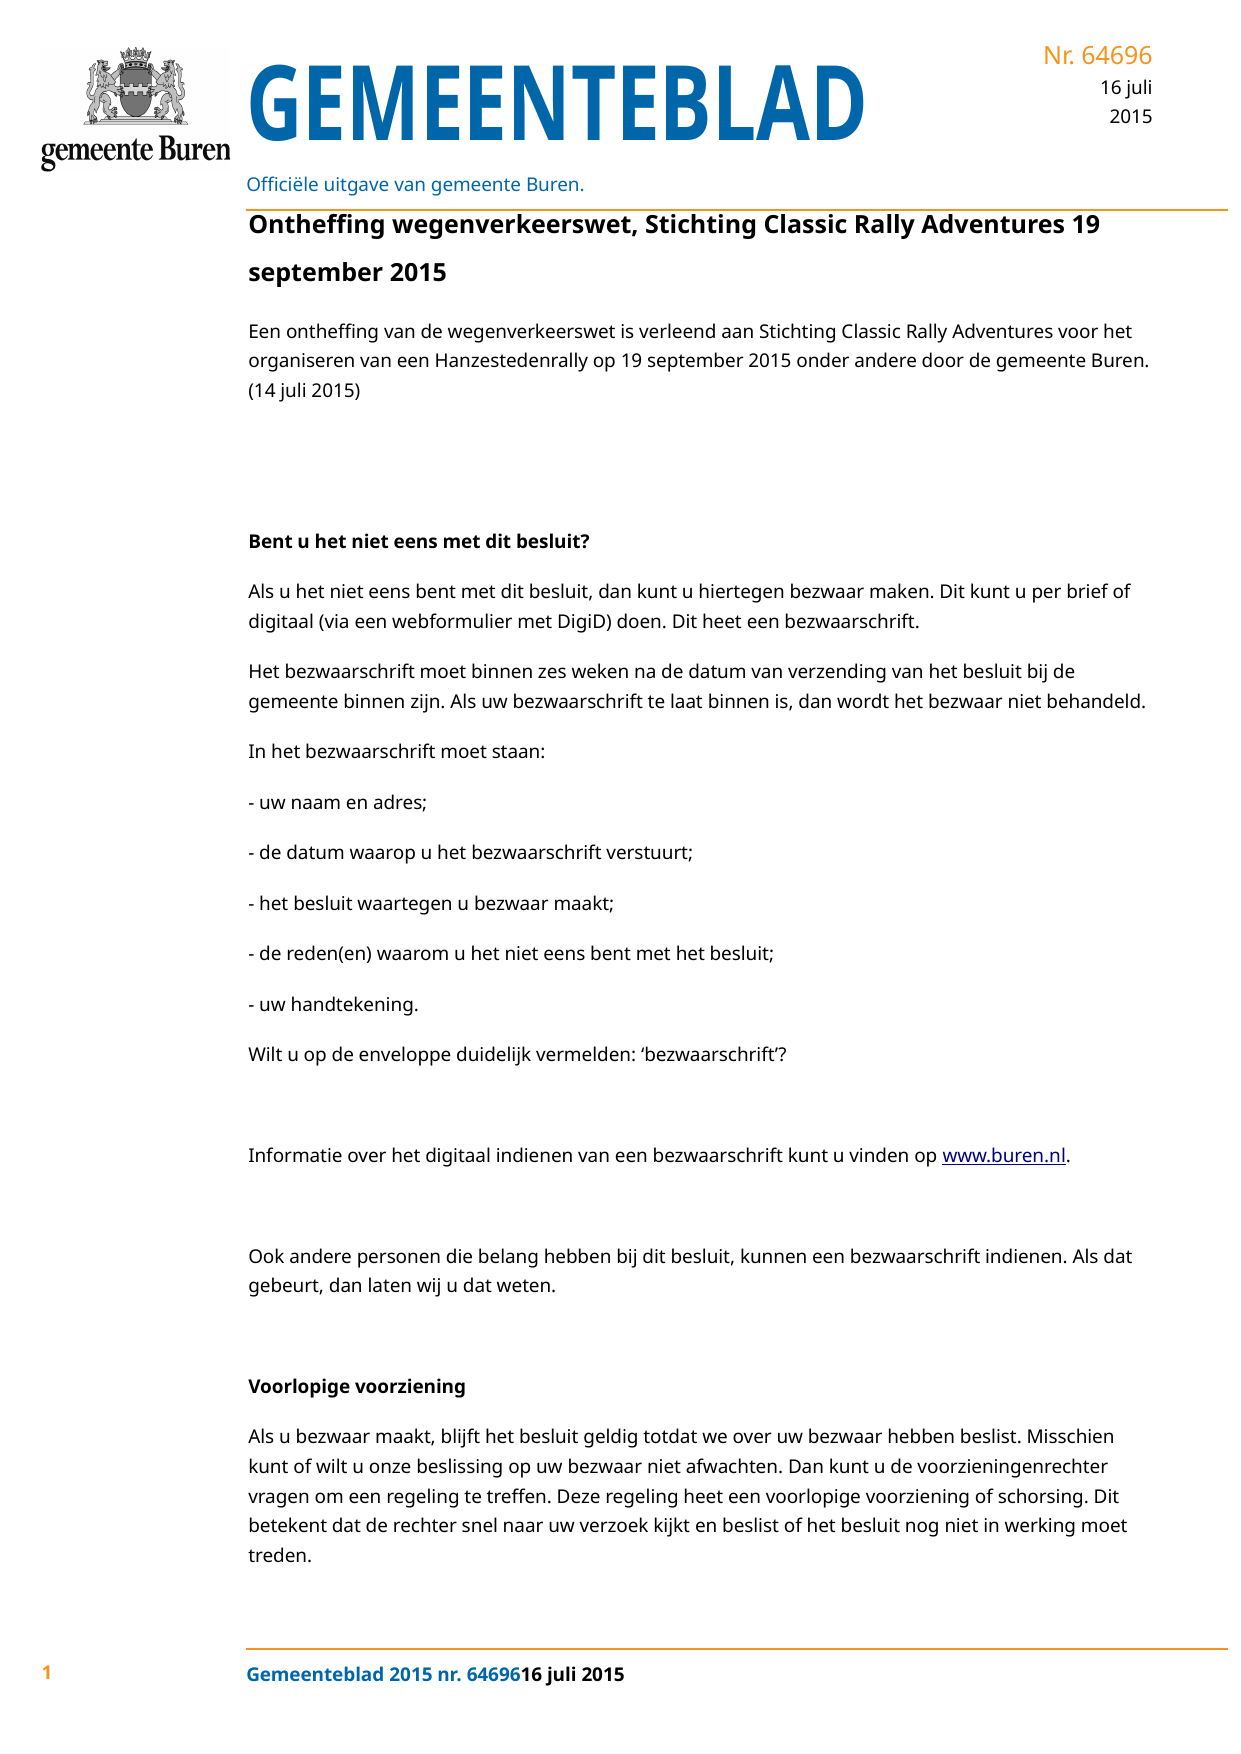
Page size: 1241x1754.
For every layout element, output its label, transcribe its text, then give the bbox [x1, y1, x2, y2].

text Als u het niet eens bent met dit besluit, dan kunt u hiertegen bezwaar maken. Dit kunt u per brief of digitaal (via een webformulier met DigiD) doen. Dit heet een bezwaarschrift. [248, 579, 1152, 634]
text Informatie over het digitaal indienen van een bezwaarschrift kunt u vinden op www.buren.nl. [248, 1142, 1152, 1168]
text In het bezwaarschrift moet staan: [248, 739, 1152, 764]
text Als u bezwaar maakt, blijft het besluit geldig totdat we over uw bezwaar hebben beslist. Misschien kunt of wilt u onze beslissing op uw bezwaar niet afwachten. Dan kunt u de voorzieningenrechter vragen om een regeling te treffen. Deze regeling heet een voorlopige voorziening of schorsing. Dit betekent dat de rechter snel naar uw verzoek kijkt en beslist of het besluit nog niet in werking moet treden. [248, 1424, 1152, 1568]
text Een ontheffing van de wegenverkeerswet is verleend aan Stichting Classic Rally Adventures voor het organiseren van een Hanzestedenrally op 19 september 2015 onder andere door de gemeente Buren. (14 juli 2015) [248, 318, 1152, 403]
text Voorlopige voorziening [248, 1373, 1152, 1399]
text Wilt u op de enveloppe duidelijk vermelden: ‘bezwaarschrift’? [248, 1041, 1152, 1067]
text - het besluit waartegen u bezwaar maakt; [248, 890, 1152, 916]
text - uw naam en adres; [248, 789, 1152, 815]
text - de reden(en) waarom u het niet eens bent met het besluit; [248, 940, 1152, 966]
text Bent u het niet eens met dit besluit? [248, 528, 1152, 554]
text Ook andere personen die belang hebben bij dit besluit, kunnen een bezwaarschrift indienen. Als dat gebeurt, dan laten wij u dat weten. [248, 1243, 1152, 1298]
text - uw handtekening. [248, 991, 1152, 1017]
text Het bezwaarschrift moet binnen zes weken na de datum van verzending van het besluit bij de gemeente binnen zijn. Als uw bezwaarschrift te laat binnen is, dan wordt het bezwaar niet behandeld. [248, 659, 1152, 714]
picture [41, 47, 231, 172]
text - de datum waarop u het bezwaarschrift verstuurt; [248, 839, 1152, 865]
text Ontheffing wegenverkeerswet, Stichting Classic Rally Adventures 19 september 2015 [248, 211, 1152, 288]
